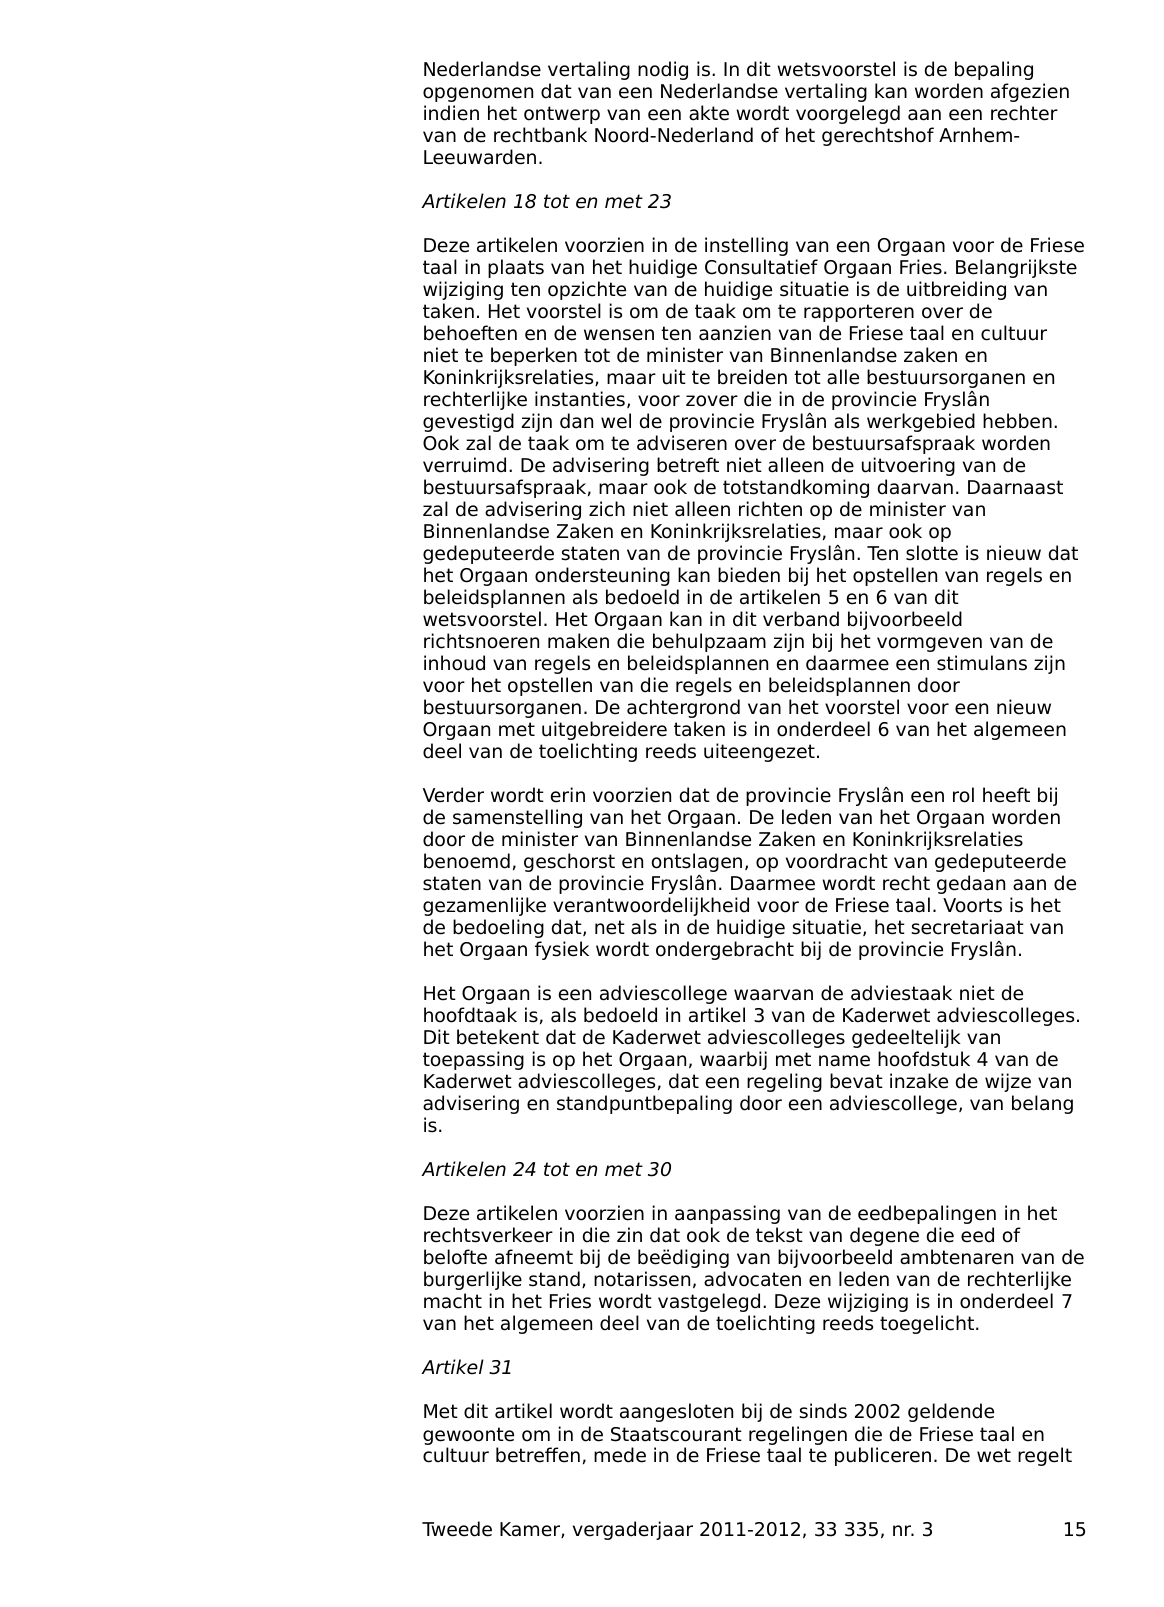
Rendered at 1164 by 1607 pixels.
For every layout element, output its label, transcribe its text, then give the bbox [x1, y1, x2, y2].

subtitle Artikelen 18 tot en met 23 [422, 191, 1087, 213]
text Nederlandse vertaling nodig is. In dit wetsvoorstel is de bepaling opgenomen dat van een Nederlandse vertaling kan worden afgezien indien het ontwerp van een akte wordt voorgelegd aan een rechter van de rechtbank Noord-Nederland of het gerechtshof Arnhem-Leeuwarden. [422, 59, 1087, 169]
text Deze artikelen voorzien in aanpassing van de eedbepalingen in het rechtsverkeer in die zin dat ook de tekst van degene die eed of belofte afneemt bij de beëdiging van bijvoorbeeld ambtenaren van de burgerlijke stand, notarissen, advocaten en leden van de rechterlijke macht in het Fries wordt vastgelegd. Deze wijziging is in onderdeel 7 van het algemeen deel van de toelichting reeds toegelicht. [422, 1203, 1087, 1335]
text Het Orgaan is een adviescollege waarvan de adviestaak niet de hoofdtaak is, als bedoeld in artikel 3 van de Kaderwet adviescolleges. Dit betekent dat de Kaderwet adviescolleges gedeeltelijk van toepassing is op het Orgaan, waarbij met name hoofdstuk 4 van de Kaderwet adviescolleges, dat een regeling bevat inzake de wijze van advisering en standpuntbepaling door een adviescollege, van belang is. [422, 983, 1087, 1137]
text Verder wordt erin voorzien dat de provincie Fryslân een rol heeft bij de samenstelling van het Orgaan. De leden van het Orgaan worden door de minister van Binnenlandse Zaken en Koninkrijksrelaties benoemd, geschorst en ontslagen, op voordracht van gedeputeerde staten van de provincie Fryslân. Daarmee wordt recht gedaan aan de gezamenlijke verantwoordelijkheid voor de Friese taal. Voorts is het de bedoeling dat, net als in de huidige situatie, het secretariaat van het Orgaan fysiek wordt ondergebracht bij de provincie Fryslân. [422, 785, 1087, 961]
text Deze artikelen voorzien in de instelling van een Orgaan voor de Friese taal in plaats van het huidige Consultatief Orgaan Fries. Belangrijkste wijziging ten opzichte van de huidige situatie is de uitbreiding van taken. Het voorstel is om de taak om te rapporteren over de behoeften en de wensen ten aanzien van de Friese taal en cultuur niet te beperken tot de minister van Binnenlandse zaken en Koninkrijksrelaties, maar uit te breiden tot alle bestuursorganen en rechterlijke instanties, voor zover die in de provincie Fryslân gevestigd zijn dan wel de provincie Fryslân als werkgebied hebben. Ook zal de taak om te adviseren over de bestuursafspraak worden verruimd. De advisering betreft niet alleen de uitvoering van de bestuursafspraak, maar ook de totstandkoming daarvan. Daarnaast zal de advisering zich niet alleen richten op de minister van Binnenlandse Zaken en Koninkrijksrelaties, maar ook op gedeputeerde staten van de provincie Fryslân. Ten slotte is nieuw dat het Orgaan ondersteuning kan bieden bij het opstellen van regels en beleidsplannen als bedoeld in de artikelen 5 en 6 van dit wetsvoorstel. Het Orgaan kan in dit verband bijvoorbeeld richtsnoeren maken die behulpzaam zijn bij het vormgeven van de inhoud van regels en beleidsplannen en daarmee een stimulans zijn voor het opstellen van die regels en beleidsplannen door bestuursorganen. De achtergrond van het voorstel voor een nieuw Orgaan met uitgebreidere taken is in onderdeel 6 van het algemeen deel van de toelichting reeds uiteengezet. [422, 235, 1087, 763]
subtitle Artikelen 24 tot en met 30 [422, 1159, 1087, 1181]
subtitle Artikel 31 [422, 1357, 1087, 1379]
text Met dit artikel wordt aangesloten bij de sinds 2002 geldende gewoonte om in de Staatscourant regelingen die de Friese taal en cultuur betreffen, mede in de Friese taal te publiceren. De wet regelt [422, 1401, 1087, 1467]
